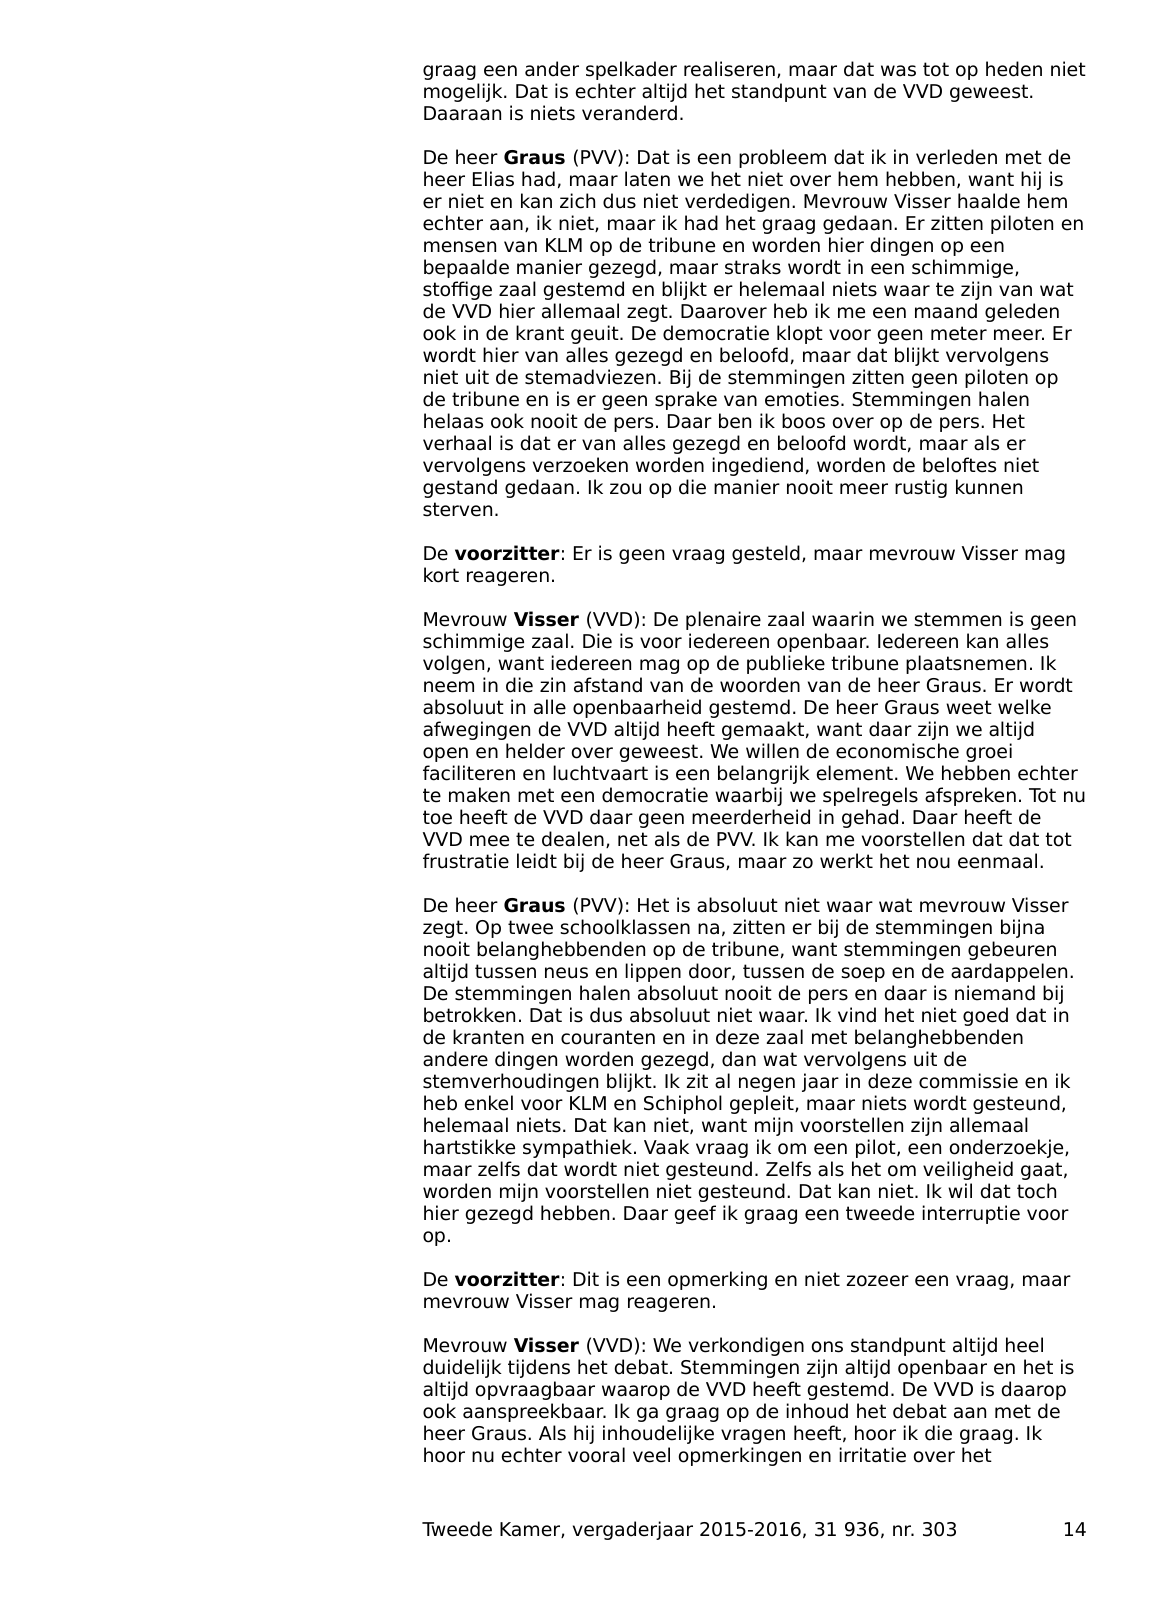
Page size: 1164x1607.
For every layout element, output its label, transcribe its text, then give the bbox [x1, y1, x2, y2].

text graag een ander spelkader realiseren, maar dat was tot op heden niet mogelijk. Dat is echter altijd het standpunt van de VVD geweest. Daaraan is niets veranderd. [422, 59, 1087, 125]
text De heer Graus (PVV): Dat is een probleem dat ik in verleden met de heer Elias had, maar laten we het niet over hem hebben, want hij is er niet en kan zich dus niet verdedigen. Mevrouw Visser haalde hem echter aan, ik niet, maar ik had het graag gedaan. Er zitten piloten en mensen van KLM op de tribune en worden hier dingen op een bepaalde manier gezegd, maar straks wordt in een schimmige, stoffige zaal gestemd en blijkt er helemaal niets waar te zijn van wat de VVD hier allemaal zegt. Daarover heb ik me een maand geleden ook in de krant geuit. De democratie klopt voor geen meter meer. Er wordt hier van alles gezegd en beloofd, maar dat blijkt vervolgens niet uit de stemadviezen. Bij de stemmingen zitten geen piloten op de tribune en is er geen sprake van emoties. Stemmingen halen helaas ook nooit de pers. Daar ben ik boos over op de pers. Het verhaal is dat er van alles gezegd en beloofd wordt, maar als er vervolgens verzoeken worden ingediend, worden de beloftes niet gestand gedaan. Ik zou op die manier nooit meer rustig kunnen sterven. [422, 147, 1087, 521]
text Mevrouw Visser (VVD): We verkondigen ons standpunt altijd heel duidelijk tijdens het debat. Stemmingen zijn altijd openbaar en het is altijd opvraagbaar waarop de VVD heeft gestemd. De VVD is daarop ook aanspreekbaar. Ik ga graag op de inhoud het debat aan met de heer Graus. Als hij inhoudelijke vragen heeft, hoor ik die graag. Ik hoor nu echter vooral veel opmerkingen en irritatie over het [422, 1335, 1087, 1467]
text Mevrouw Visser (VVD): De plenaire zaal waarin we stemmen is geen schimmige zaal. Die is voor iedereen openbaar. Iedereen kan alles volgen, want iedereen mag op de publieke tribune plaatsnemen. Ik neem in die zin afstand van de woorden van de heer Graus. Er wordt absoluut in alle openbaarheid gestemd. De heer Graus weet welke afwegingen de VVD altijd heeft gemaakt, want daar zijn we altijd open en helder over geweest. We willen de economische groei faciliteren en luchtvaart is een belangrijk element. We hebben echter te maken met een democratie waarbij we spelregels afspreken. Tot nu toe heeft de VVD daar geen meerderheid in gehad. Daar heeft de VVD mee te dealen, net als de PVV. Ik kan me voorstellen dat dat tot frustratie leidt bij de heer Graus, maar zo werkt het nou eenmaal. [422, 609, 1087, 873]
text De heer Graus (PVV): Het is absoluut niet waar wat mevrouw Visser zegt. Op twee schoolklassen na, zitten er bij de stemmingen bijna nooit belanghebbenden op de tribune, want stemmingen gebeuren altijd tussen neus en lippen door, tussen de soep en de aardappelen. De stemmingen halen absoluut nooit de pers en daar is niemand bij betrokken. Dat is dus absoluut niet waar. Ik vind het niet goed dat in de kranten en couranten en in deze zaal met belanghebbenden andere dingen worden gezegd, dan wat vervolgens uit de stemverhoudingen blijkt. Ik zit al negen jaar in deze commissie en ik heb enkel voor KLM en Schiphol gepleit, maar niets wordt gesteund, helemaal niets. Dat kan niet, want mijn voorstellen zijn allemaal hartstikke sympathiek. Vaak vraag ik om een pilot, een onderzoekje, maar zelfs dat wordt niet gesteund. Zelfs als het om veiligheid gaat, worden mijn voorstellen niet gesteund. Dat kan niet. Ik wil dat toch hier gezegd hebben. Daar geef ik graag een tweede interruptie voor op. [422, 895, 1087, 1247]
text De voorzitter: Er is geen vraag gesteld, maar mevrouw Visser mag kort reageren. [422, 543, 1087, 587]
text De voorzitter: Dit is een opmerking en niet zozeer een vraag, maar mevrouw Visser mag reageren. [422, 1269, 1087, 1313]
